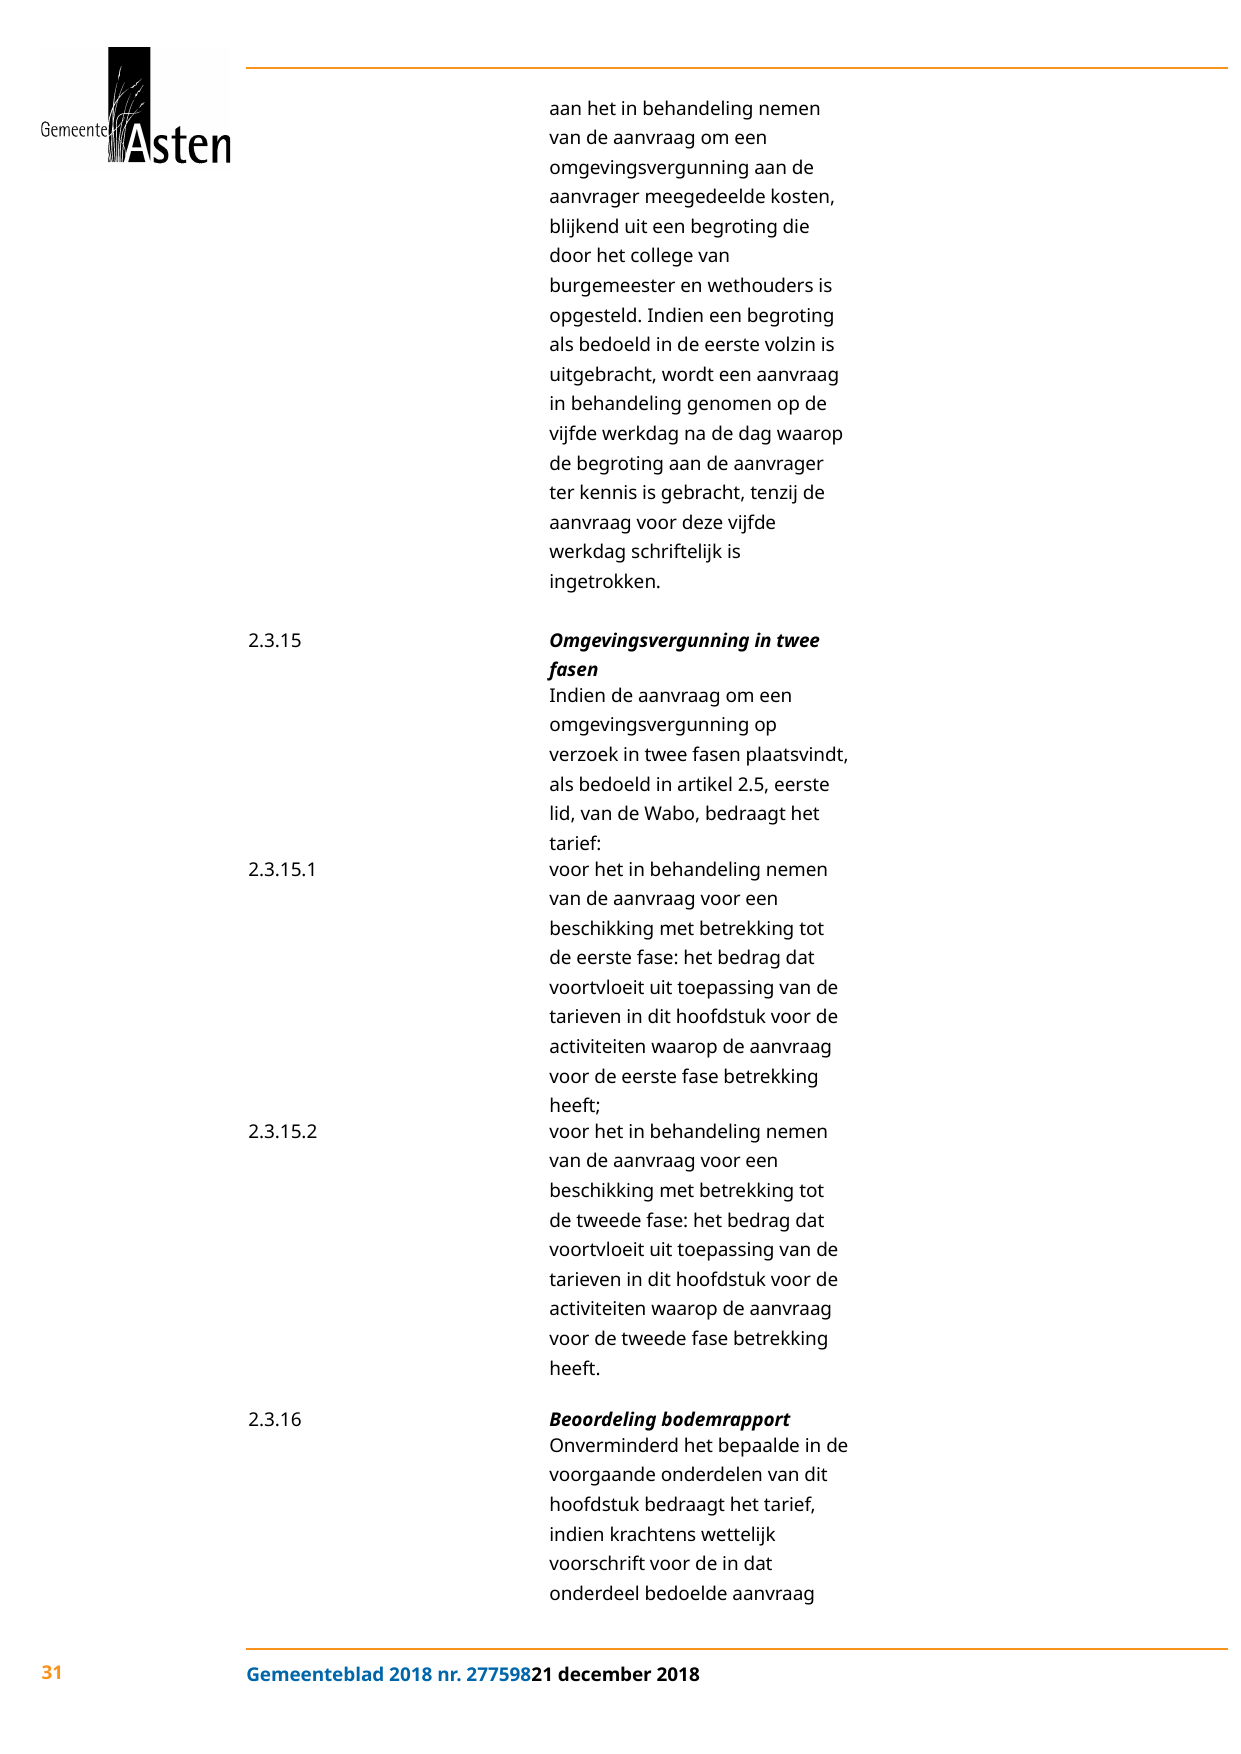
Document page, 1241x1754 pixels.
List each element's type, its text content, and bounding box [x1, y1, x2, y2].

table_cell [850, 1118, 1152, 1381]
table_cell [850, 1381, 1152, 1406]
table_cell [248, 1381, 549, 1406]
table_cell [850, 95, 1152, 594]
table_header Omgevingsvergunning in twee fasen [549, 627, 850, 682]
table_cell [850, 1406, 1152, 1432]
table_header 2.3.15 [248, 627, 549, 682]
table_cell Onverminderd het bepaalde in de voorgaande onderdelen van dit hoofdstuk bedraagt het tarief, indien krachtens wettelijk voorschrift voor de in dat onderdeel bedoelde aanvraag [549, 1432, 850, 1606]
table_cell [850, 1432, 1152, 1606]
table_cell aan het in behandeling nemen van de aanvraag om een omgevingsvergunning aan de aanvrager meegedeelde kosten, blijkend uit een begroting die door het college van burgemeester en wethouders is opgesteld. Indien een begroting als bedoeld in de eerste volzin is uitgebracht, wordt een aanvraag in behandeling genomen op de vijfde werkdag na de dag waarop de begroting aan de aanvrager ter kennis is gebracht, tenzij de aanvraag voor deze vijfde werkdag schriftelijk is ingetrokken. [549, 95, 850, 594]
table_cell 2.3.16 [248, 1406, 549, 1432]
table_cell Beoordeling bodemrapport [549, 1406, 850, 1432]
table_cell voor het in behandeling nemen van de aanvraag voor een beschikking met betrekking tot de tweede fase: het bedrag dat voortvloeit uit toepassing van de tarieven in dit hoofdstuk voor de activiteiten waarop de aanvraag voor de tweede fase betrekking heeft. [549, 1118, 850, 1381]
table_header [850, 627, 1152, 682]
table_cell [549, 1381, 850, 1406]
table_cell [248, 1432, 549, 1606]
table_cell 2.3.15.1 [248, 856, 549, 1118]
picture [41, 47, 231, 172]
table_cell [248, 95, 549, 594]
table_cell Indien de aanvraag om een omgevingsvergunning op verzoek in twee fasen plaatsvindt, als bedoeld in artikel 2.5, eerste lid, van de Wabo, bedraagt het tarief: [549, 682, 850, 856]
table_cell [850, 856, 1152, 1118]
table_cell [248, 682, 549, 856]
table_cell 2.3.15.2 [248, 1118, 549, 1381]
table_cell voor het in behandeling nemen van de aanvraag voor een beschikking met betrekking tot de eerste fase: het bedrag dat voortvloeit uit toepassing van de tarieven in dit hoofdstuk voor de activiteiten waarop de aanvraag voor de eerste fase betrekking heeft; [549, 856, 850, 1118]
table_cell [850, 682, 1152, 856]
